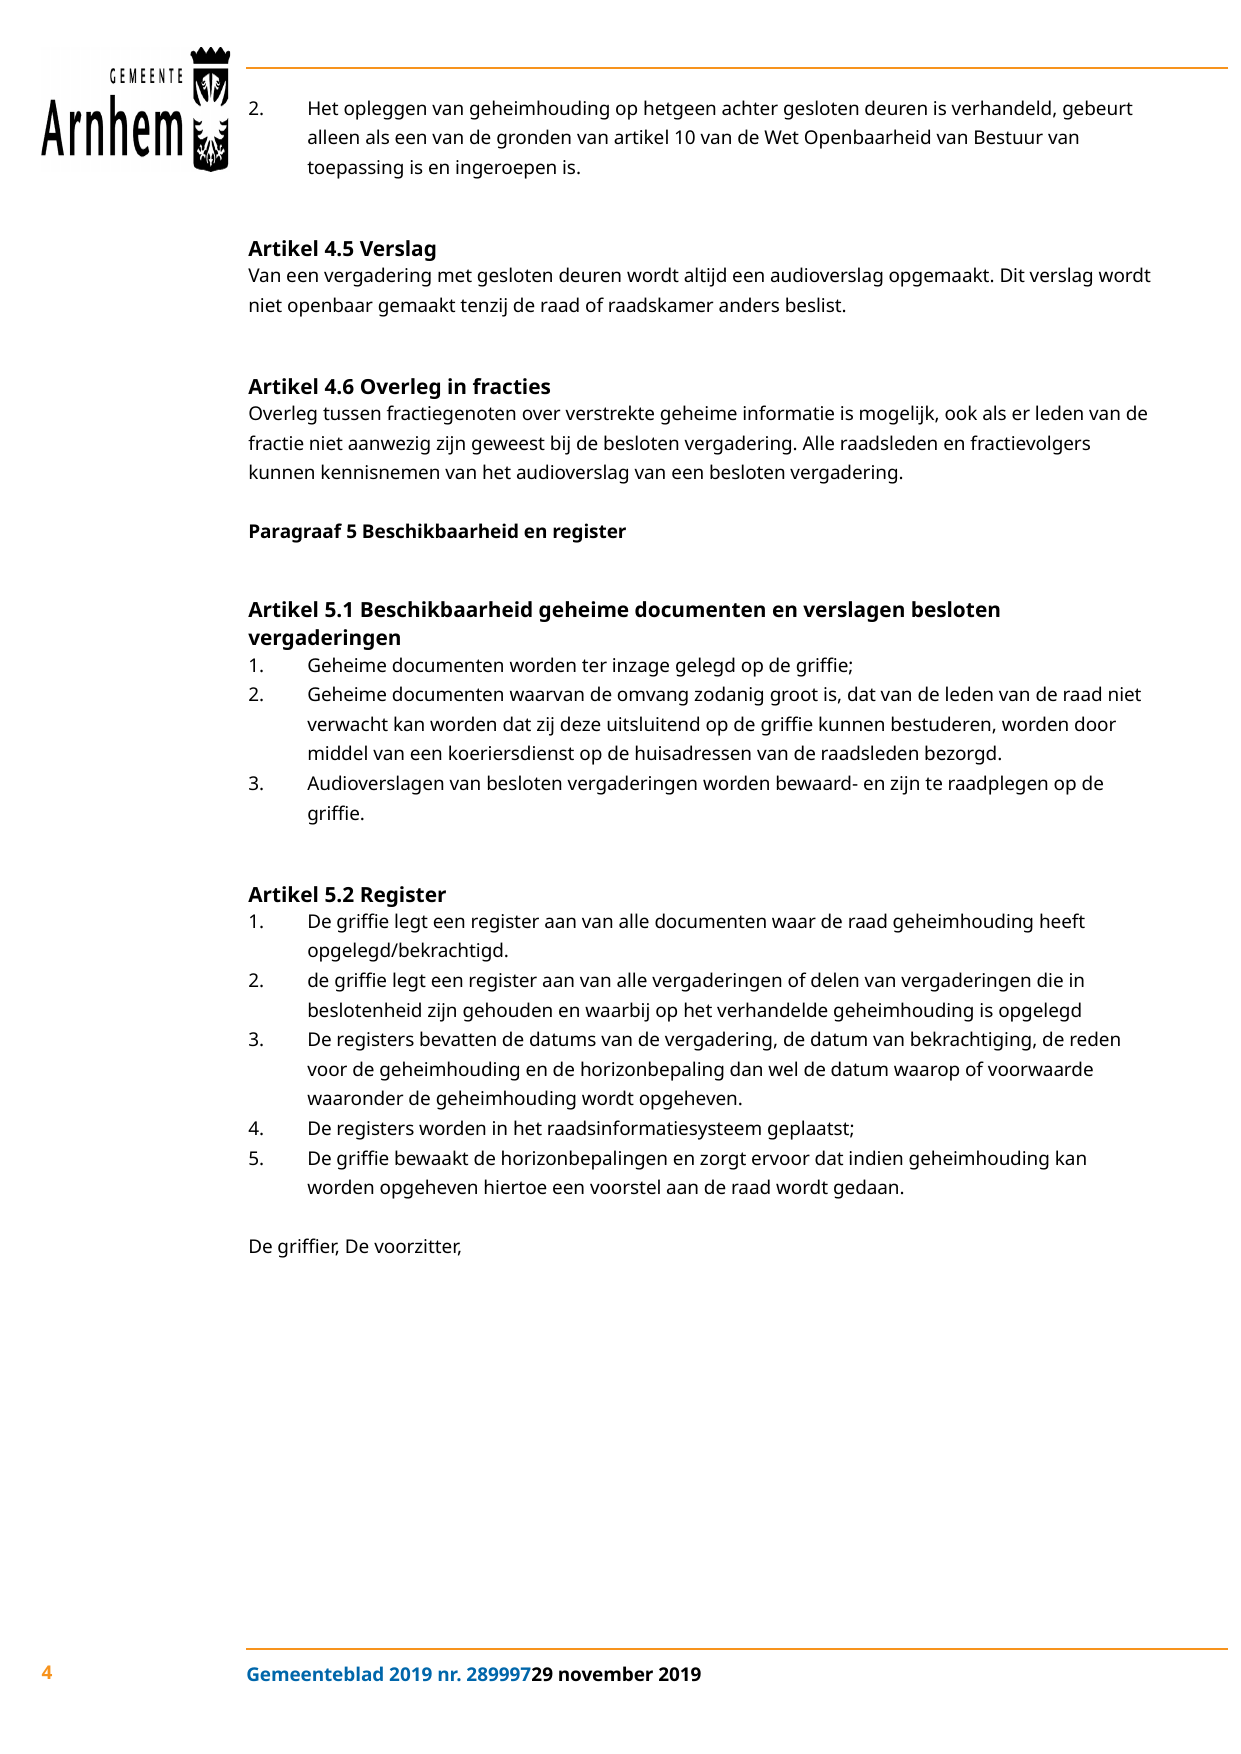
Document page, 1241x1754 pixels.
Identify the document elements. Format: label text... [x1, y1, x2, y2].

list De registers worden in het raadsinformatiesysteem geplaatst; [248, 1115, 1152, 1141]
list De griffie bewaakt de horizonbepalingen en zorgt ervoor dat indien geheimhouding kan worden opgeheven hiertoe een voorstel aan de raad wordt gedaan. [248, 1145, 1152, 1200]
text Artikel 4.5 Verslag [248, 234, 1152, 262]
picture [41, 47, 231, 172]
list De registers bevatten de datums van de vergadering, de datum van bekrachtiging, de reden voor de geheimhouding en de horizonbepaling dan wel de datum waarop of voorwaarde waaronder de geheimhouding wordt opgeheven. [248, 1026, 1152, 1111]
list Geheime documenten worden ter inzage gelegd op de griffie; [248, 652, 1152, 677]
text Van een vergadering met gesloten deuren wordt altijd een audioverslag opgemaakt. Dit verslag wordt niet openbaar gemaakt tenzij de raad of raadskamer anders beslist. [248, 262, 1152, 318]
text Overleg tussen fractiegenoten over verstrekte geheime informatie is mogelijk, ook als er leden van de fractie niet aanwezig zijn geweest bij de besloten vergadering. Alle raadsleden en fractievolgers kunnen kennisnemen van het audioverslag van een besloten vergadering. [248, 400, 1152, 485]
text Paragraaf 5 Beschikbaarheid en register [248, 519, 1152, 544]
list Het opleggen van geheimhouding op hetgeen achter gesloten deuren is verhandeld, gebeurt alleen als een van de gronden van artikel 10 van de Wet Openbaarheid van Bestuur van toepassing is en ingeroepen is. [248, 95, 1152, 180]
text Artikel 5.2 Register [248, 880, 1152, 908]
text Artikel 5.1 Beschikbaarheid geheime documenten en verslagen besloten vergaderingen [248, 595, 1152, 652]
text Artikel 4.6 Overleg in fracties [248, 372, 1152, 400]
text De griffier, De voorzitter, [248, 1233, 1152, 1259]
list Geheime documenten waarvan de omvang zodanig groot is, dat van de leden van de raad niet verwacht kan worden dat zij deze uitsluitend op de griffie kunnen bestuderen, worden door middel van een koeriersdienst op de huisadressen van de raadsleden bezorgd. [248, 681, 1152, 766]
list de griffie legt een register aan van alle vergaderingen of delen van vergaderingen die in beslotenheid zijn gehouden en waarbij op het verhandelde geheimhouding is opgelegd [248, 967, 1152, 1023]
list De griffie legt een register aan van alle documenten waar de raad geheimhouding heeft opgelegd/bekrachtigd. [248, 908, 1152, 963]
list Audioverslagen van besloten vergaderingen worden bewaard- en zijn te raadplegen op de griffie. [248, 770, 1152, 825]
